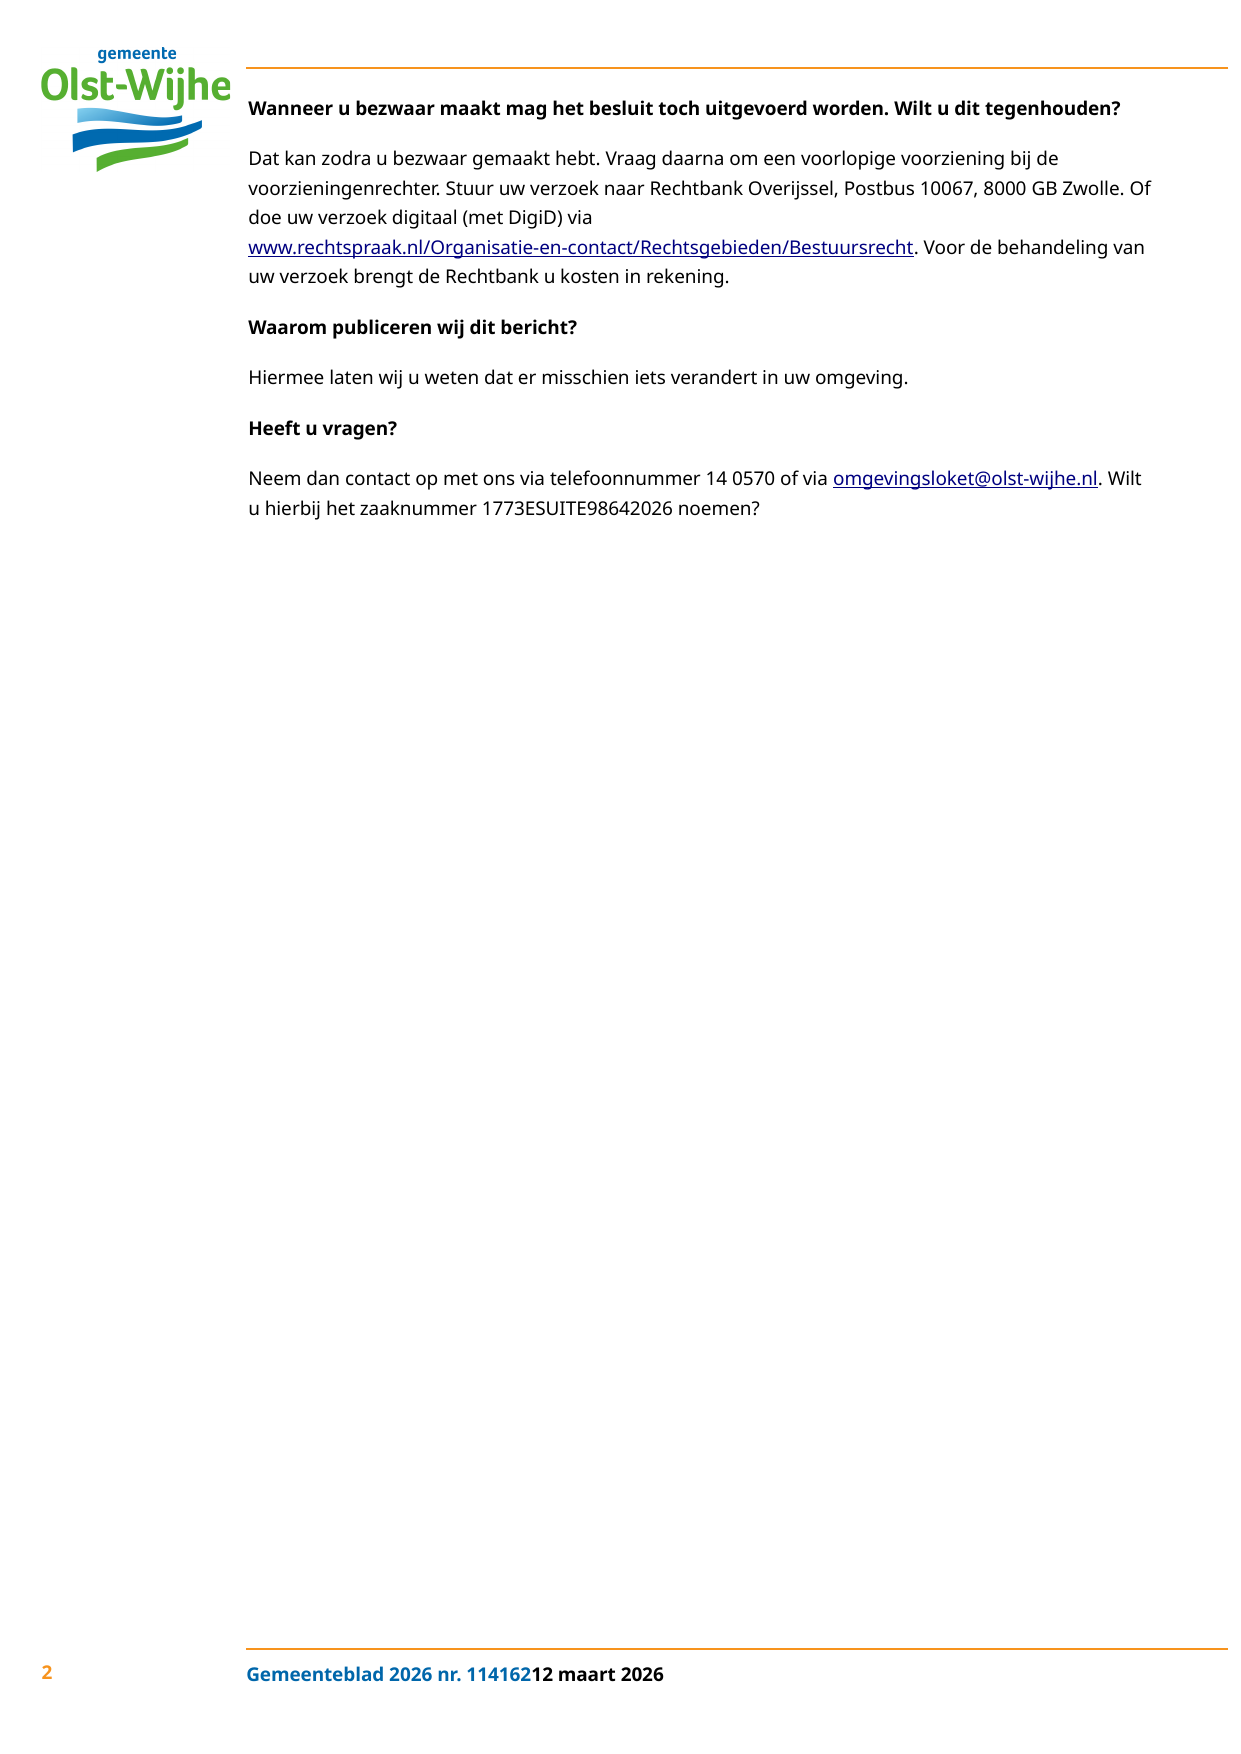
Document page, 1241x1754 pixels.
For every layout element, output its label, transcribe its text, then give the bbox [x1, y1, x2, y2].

text Wanneer u bezwaar maakt mag het besluit toch uitgevoerd worden. Wilt u dit tegenhouden? [248, 95, 1152, 121]
text Heeft u vragen? [248, 415, 1152, 441]
text Neem dan contact op met ons via telefoonnummer 14 0570 of via omgevingsloket@olst-wijhe.nl. Wilt u hierbij het zaaknummer 1773ESUITE98642026 noemen? [248, 465, 1152, 521]
picture [41, 47, 231, 172]
text Waarom publiceren wij dit bericht? [248, 314, 1152, 340]
text Dat kan zodra u bezwaar gemaakt hebt. Vraag daarna om een voorlopige voorziening bij de voorzieningenrechter. Stuur uw verzoek naar Rechtbank Overijssel, Postbus 10067, 8000 GB Zwolle. Of doe uw verzoek digitaal (met DigiD) via www.rechtspraak.nl/Organisatie-en-contact/Rechtsgebieden/Bestuursrecht. Voor de behandeling van uw verzoek brengt de Rechtbank u kosten in rekening. [248, 145, 1152, 289]
text Hiermee laten wij u weten dat er misschien iets verandert in uw omgeving. [248, 364, 1152, 390]
